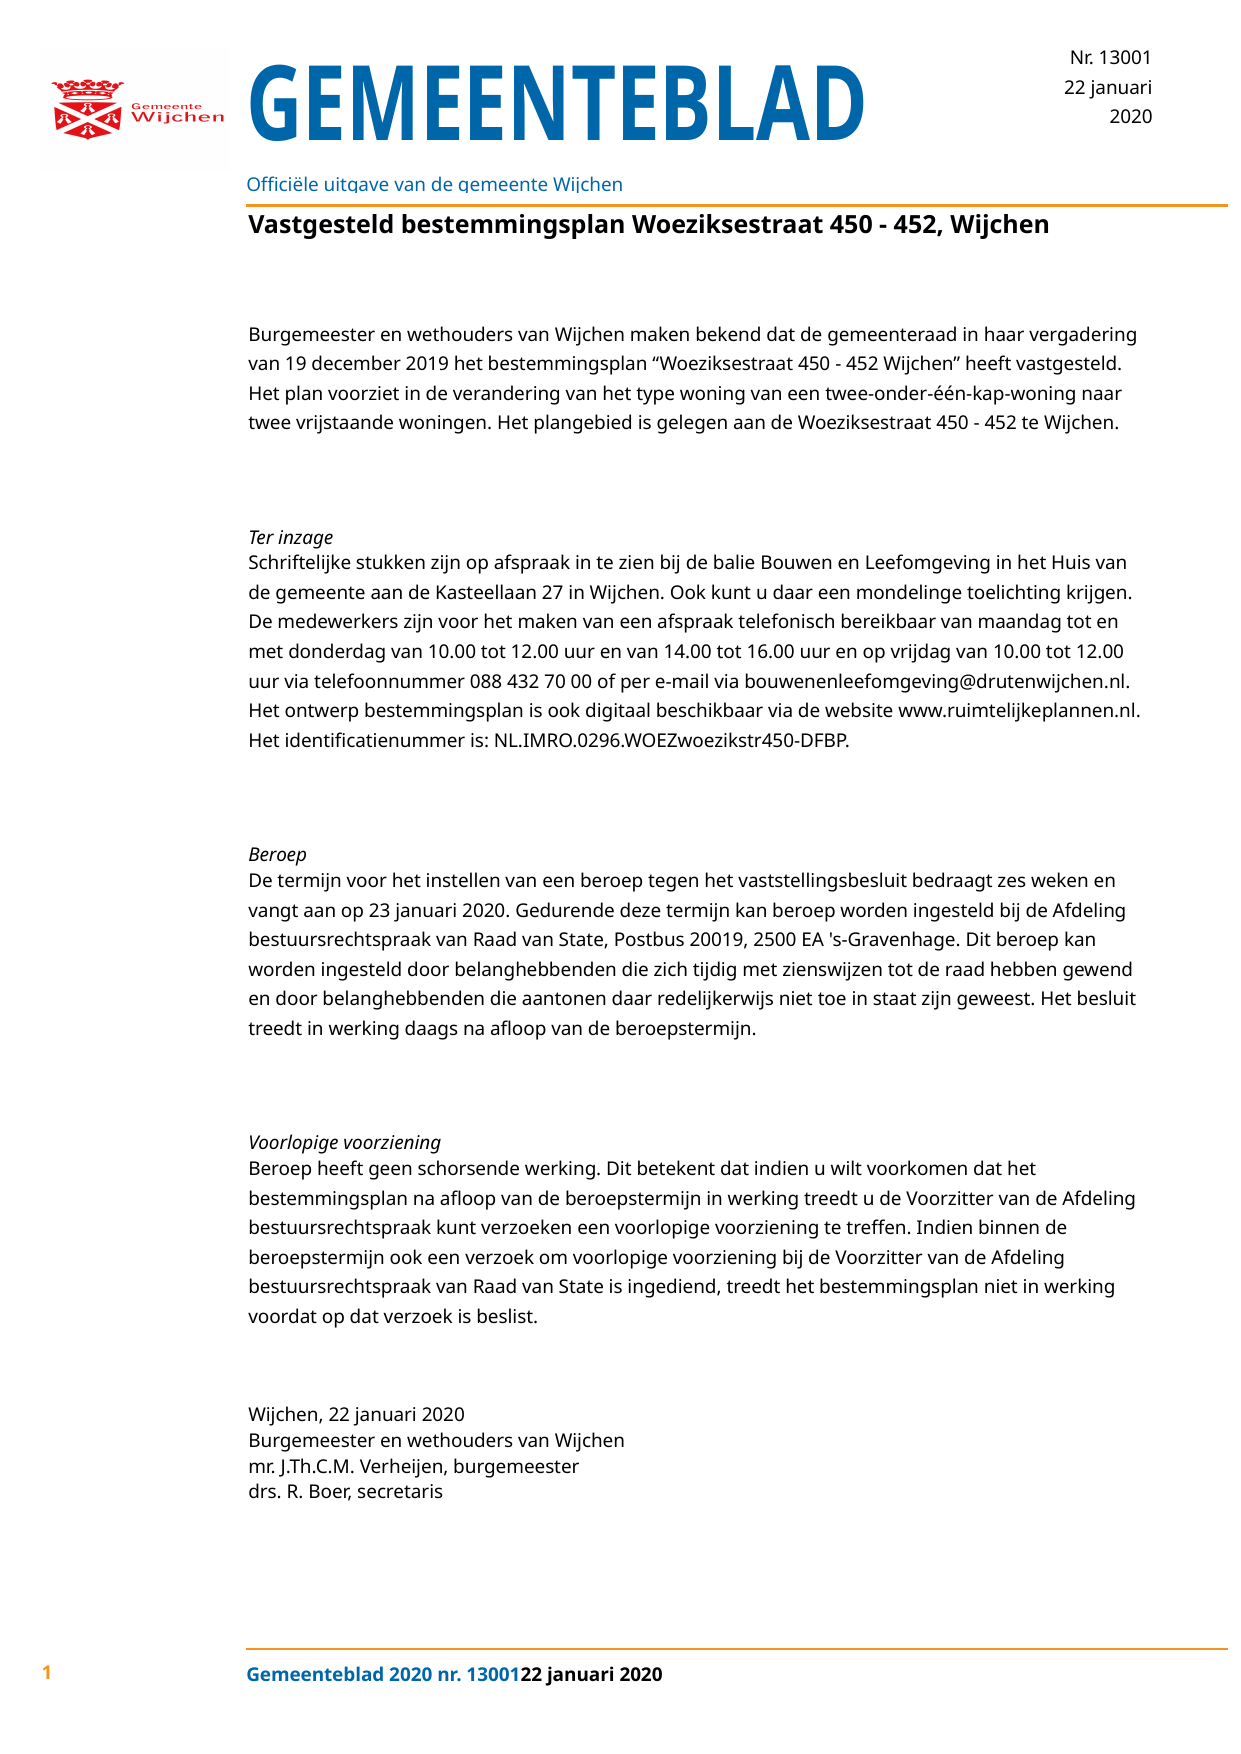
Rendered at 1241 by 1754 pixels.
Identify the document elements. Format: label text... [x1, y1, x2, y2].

text Ter inzage [248, 524, 1152, 549]
text mr. J.Th.C.M. Verheijen, burgemeester [248, 1453, 1152, 1478]
text Burgemeester en wethouders van Wijchen maken bekend dat de gemeenteraad in haar vergadering van 19 december 2019 het bestemmingsplan “Woeziksestraat 450 - 452 Wijchen” heeft vastgesteld. Het plan voorziet in de verandering van het type woning van een twee-onder-één-kap-woning naar twee vrijstaande woningen. Het plangebied is gelegen aan de Woeziksestraat 450 - 452 te Wijchen. [248, 321, 1152, 435]
text Beroep [248, 841, 1152, 867]
text drs. R. Boer, secretaris [248, 1478, 1152, 1504]
text Schriftelijke stukken zijn op afspraak in te zien bij de balie Bouwen en Leefomgeving in het Huis van de gemeente aan de Kasteellaan 27 in Wijchen. Ook kunt u daar een mondelinge toelichting krijgen. De medewerkers zijn voor het maken van een afspraak telefonisch bereikbaar van maandag tot en met donderdag van 10.00 tot 12.00 uur en van 14.00 tot 16.00 uur en op vrijdag van 10.00 tot 12.00 uur via telefoonnummer 088 432 70 00 of per e-mail via bouwenenleefomgeving@drutenwijchen.nl. Het ontwerp bestemmingsplan is ook digitaal beschikbaar via de website www.ruimtelijkeplannen.nl. Het identificatienummer is: NL.IMRO.0296.WOEZwoezikstr450-DFBP. [248, 549, 1152, 753]
text Voorlopige voorziening [248, 1129, 1152, 1155]
picture [41, 47, 231, 172]
text Beroep heeft geen schorsende werking. Dit betekent dat indien u wilt voorkomen dat het bestemmingsplan na afloop van de beroepstermijn in werking treedt u de Voorzitter van de Afdeling bestuursrechtspraak kunt verzoeken een voorlopige voorziening te treffen. Indien binnen de beroepstermijn ook een verzoek om voorlopige voorziening bij de Voorzitter van de Afdeling bestuursrechtspraak van Raad van State is ingediend, treedt het bestemmingsplan niet in werking voordat op dat verzoek is beslist. [248, 1155, 1152, 1329]
text Vastgesteld bestemmingsplan Woeziksestraat 450 - 452, Wijchen [248, 207, 1152, 241]
text Wijchen, 22 januari 2020 [248, 1401, 1152, 1427]
text De termijn voor het instellen van een beroep tegen het vaststellingsbesluit bedraagt zes weken en vangt aan op 23 januari 2020. Gedurende deze termijn kan beroep worden ingesteld bij de Afdeling bestuursrechtspraak van Raad van State, Postbus 20019, 2500 EA 's-Gravenhage. Dit beroep kan worden ingesteld door belanghebbenden die zich tijdig met zienswijzen tot de raad hebben gewend en door belanghebbenden die aantonen daar redelijkerwijs niet toe in staat zijn geweest. Het besluit treedt in werking daags na afloop van de beroepstermijn. [248, 867, 1152, 1041]
text Burgemeester en wethouders van Wijchen [248, 1427, 1152, 1453]
